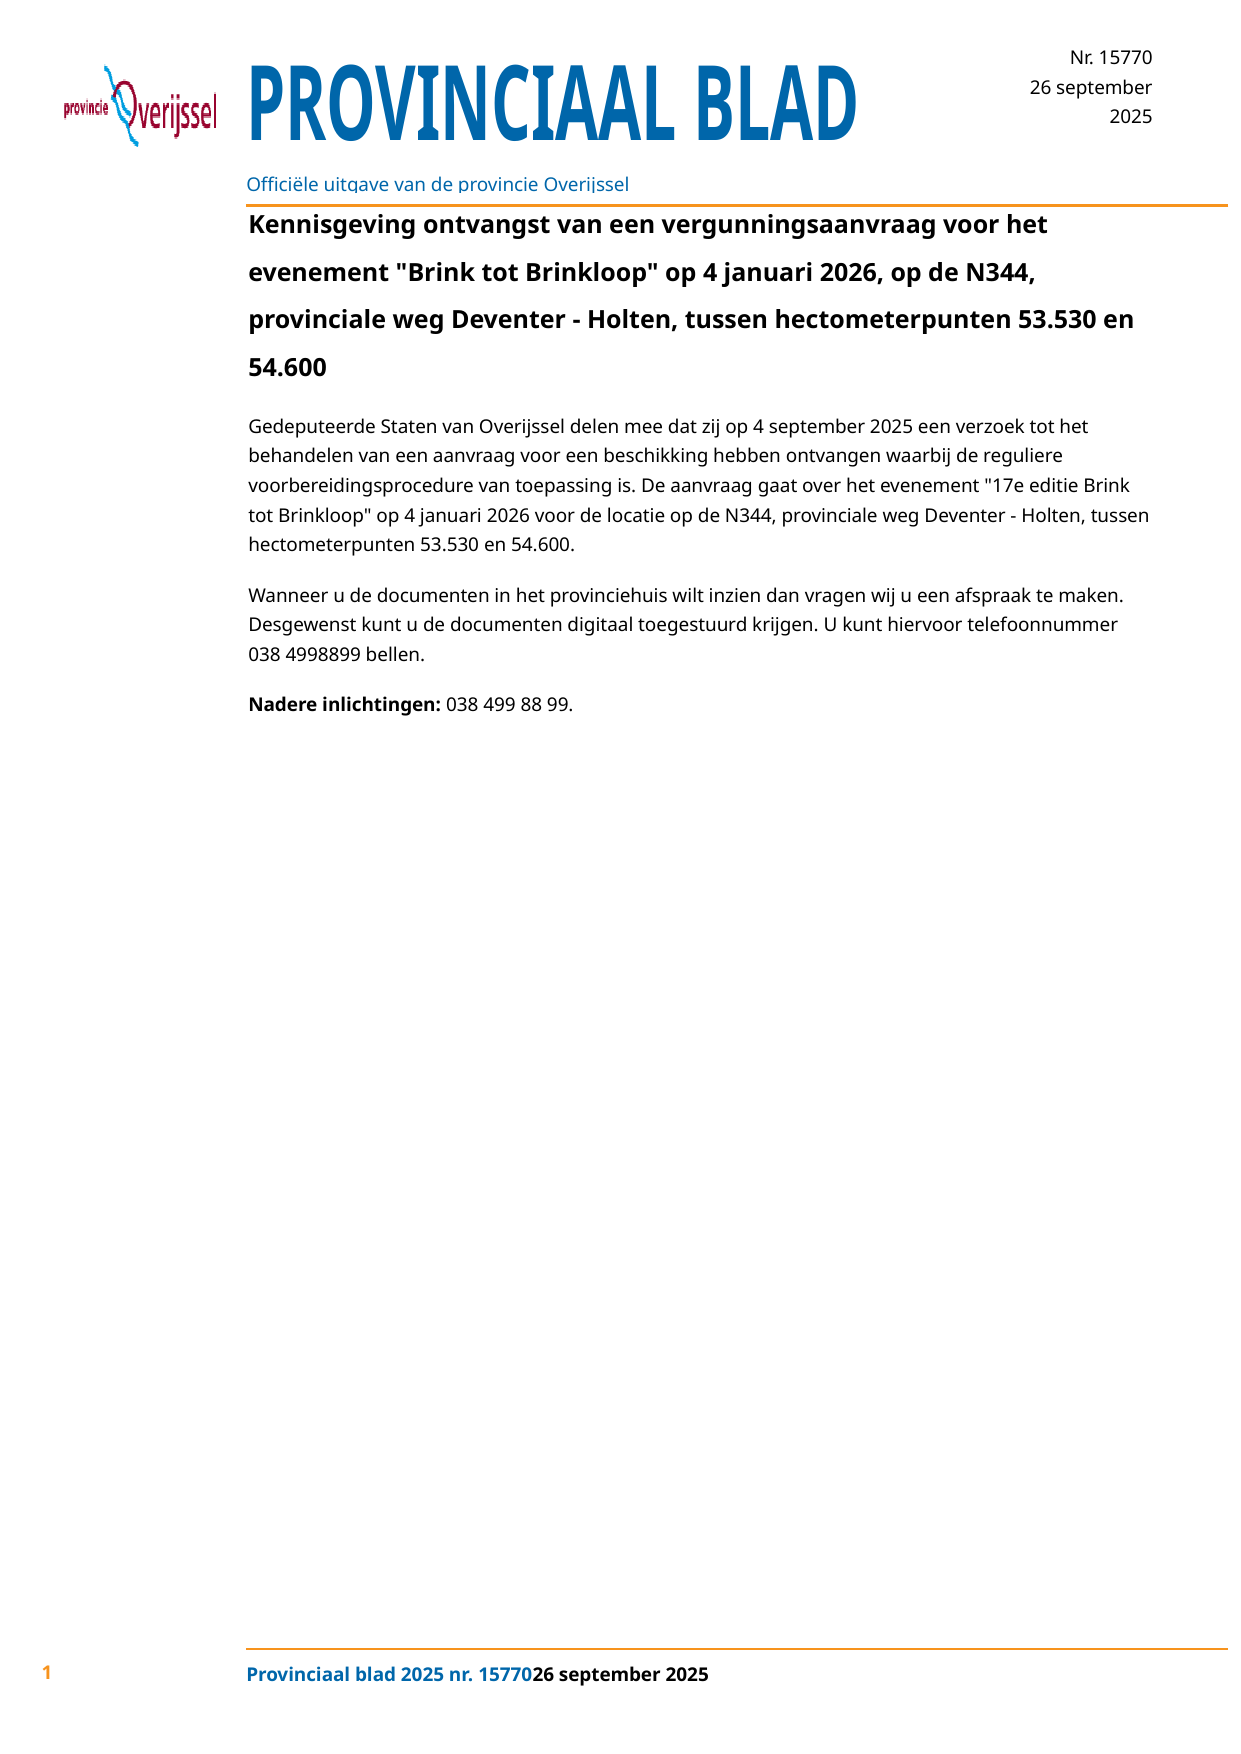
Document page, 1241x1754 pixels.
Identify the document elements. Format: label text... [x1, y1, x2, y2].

text Gedeputeerde Staten van Overijssel delen mee dat zij op 4 september 2025 een verzoek tot het behandelen van een aanvraag voor een beschikking hebben ontvangen waarbij de reguliere voorbereidingsprocedure van toepassing is. De aanvraag gaat over het evenement "17e editie Brink tot Brinkloop" op 4 januari 2026 voor de locatie op de N344, provinciale weg Deventer - Holten, tussen hectometerpunten 53.530 en 54.600. [248, 413, 1152, 557]
text Wanneer u de documenten in het provinciehuis wilt inzien dan vragen wij u een afspraak te maken. Desgewenst kunt u de documenten digitaal toegestuurd krijgen. U kunt hiervoor telefoonnummer 038 4998899 bellen. [248, 582, 1152, 667]
text Nadere inlichtingen: 038 499 88 99. [248, 691, 1152, 717]
text Kennisgeving ontvangst van een vergunningsaanvraag voor het evenement "Brink tot Brinkloop" op 4 januari 2026, op de N344, provinciale weg Deventer - Holten, tussen hectometerpunten 53.530 en 54.600 [248, 207, 1152, 384]
picture [41, 47, 231, 172]
